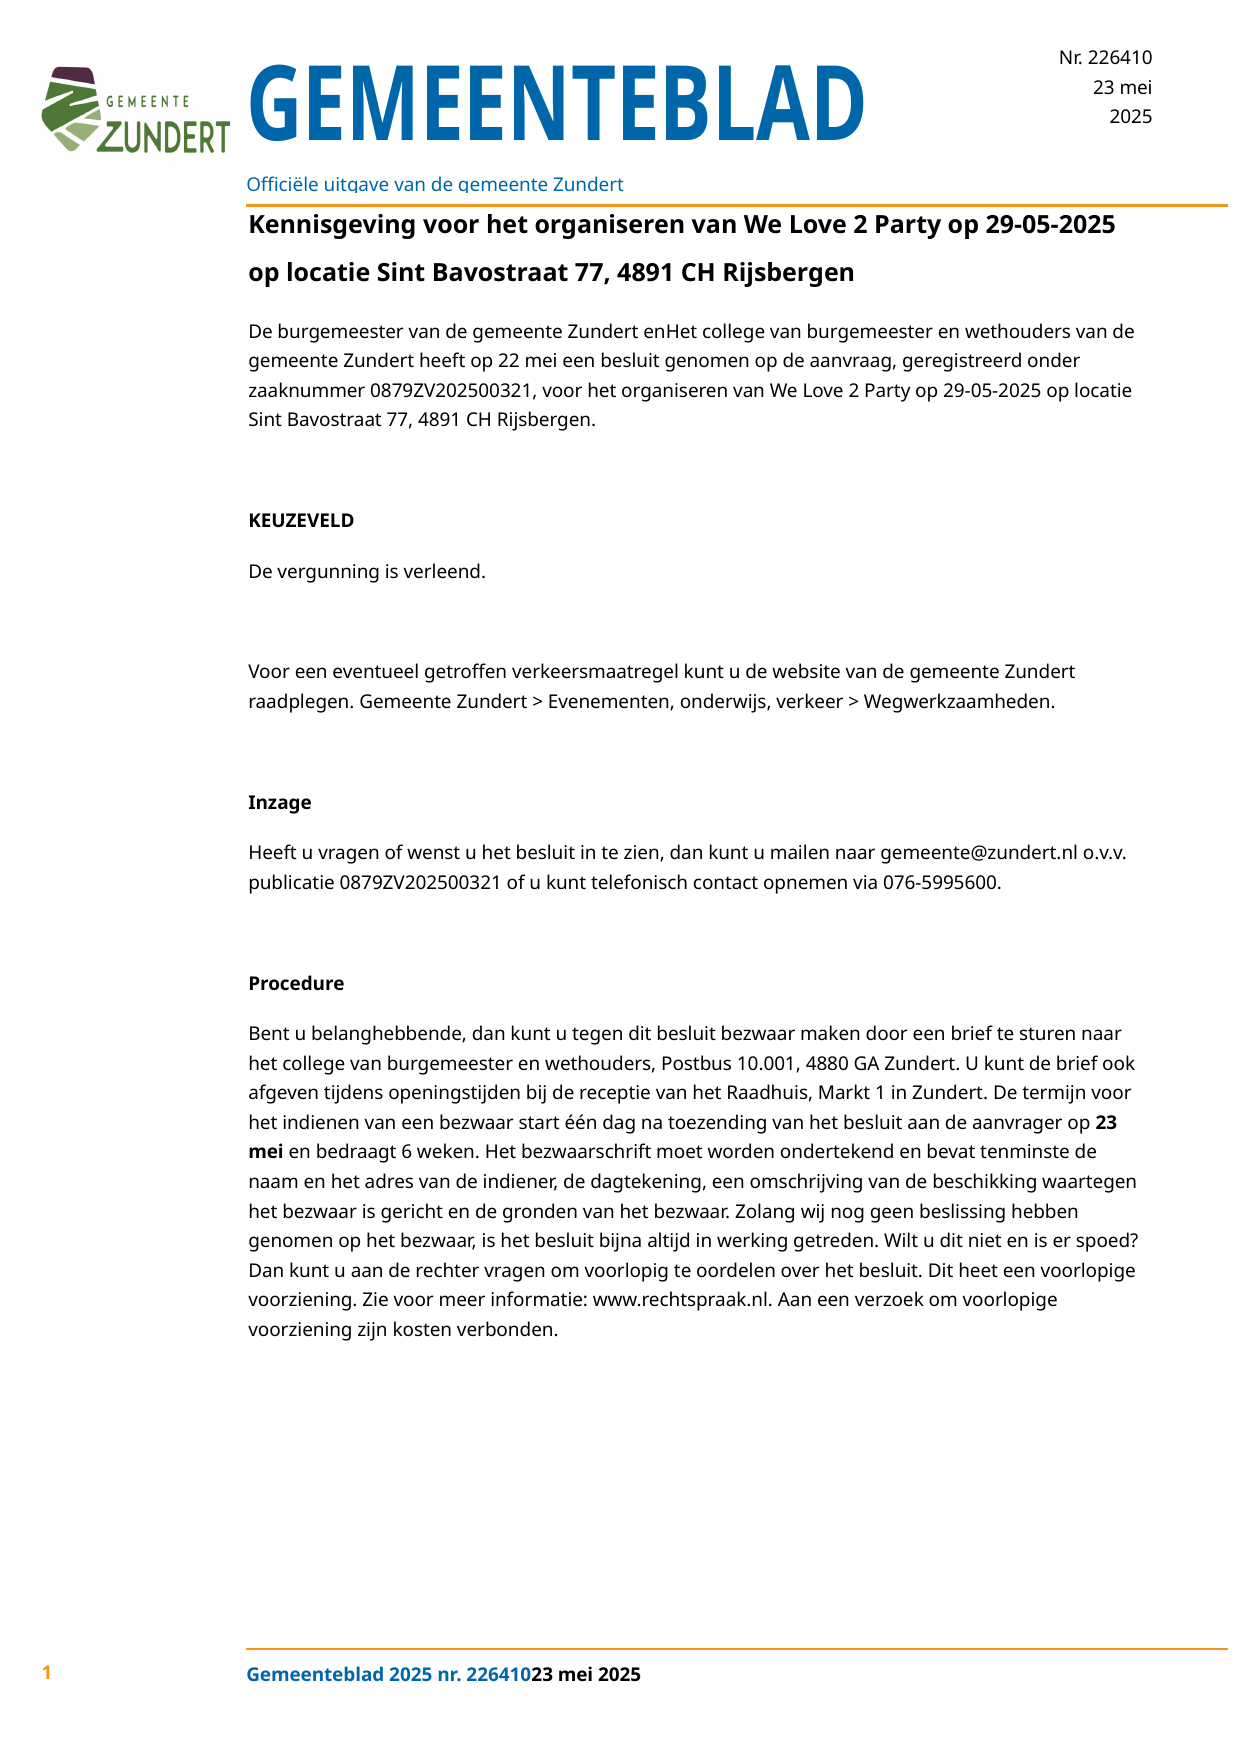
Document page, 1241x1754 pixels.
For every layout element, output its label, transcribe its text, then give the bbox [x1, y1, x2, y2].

text De burgemeester van de gemeente Zundert enHet college van burgemeester en wethouders van de gemeente Zundert heeft op 22 mei een besluit genomen op de aanvraag, geregistreerd onder zaaknummer 0879ZV202500321, voor het organiseren van We Love 2 Party op 29-05-2025 op locatie Sint Bavostraat 77, 4891 CH Rijsbergen. [248, 318, 1152, 432]
text Kennisgeving voor het organiseren van We Love 2 Party op 29-05-2025 op locatie Sint Bavostraat 77, 4891 CH Rijsbergen [248, 207, 1152, 288]
text Voor een eventueel getroffen verkeersmaatregel kunt u de website van de gemeente Zundert raadplegen. Gemeente Zundert > Evenementen, onderwijs, verkeer > Wegwerkzaamheden. [248, 659, 1152, 714]
picture [41, 47, 231, 172]
text De vergunning is verleend. [248, 558, 1152, 584]
text Inzage [248, 789, 1152, 815]
text KEUZEVELD [248, 507, 1152, 533]
text Heeft u vragen of wenst u het besluit in te zien, dan kunt u mailen naar gemeente@zundert.nl o.v.v. publicatie 0879ZV202500321 of u kunt telefonisch contact opnemen via 076-5995600. [248, 839, 1152, 895]
text Bent u belanghebbende, dan kunt u tegen dit besluit bezwaar maken door een brief te sturen naar het college van burgemeester en wethouders, Postbus 10.001, 4880 GA Zundert. U kunt de brief ook afgeven tijdens openingstijden bij de receptie van het Raadhuis, Markt 1 in Zundert. De termijn voor het indienen van een bezwaar start één dag na toezending van het besluit aan de aanvrager op 23 mei en bedraagt 6 weken. Het bezwaarschrift moet worden ondertekend en bevat tenminste de naam en het adres van de indiener, de dagtekening, een omschrijving van de beschikking waartegen het bezwaar is gericht en de gronden van het bezwaar. Zolang wij nog geen beslissing hebben genomen op het bezwaar, is het besluit bijna altijd in werking getreden. Wilt u dit niet en is er spoed? Dan kunt u aan de rechter vragen om voorlopig te oordelen over het besluit. Dit heet een voorlopige voorziening. Zie voor meer informatie: www.rechtspraak.nl. Aan een verzoek om voorlopige voorziening zijn kosten verbonden. [248, 1020, 1152, 1342]
text Procedure [248, 970, 1152, 996]
